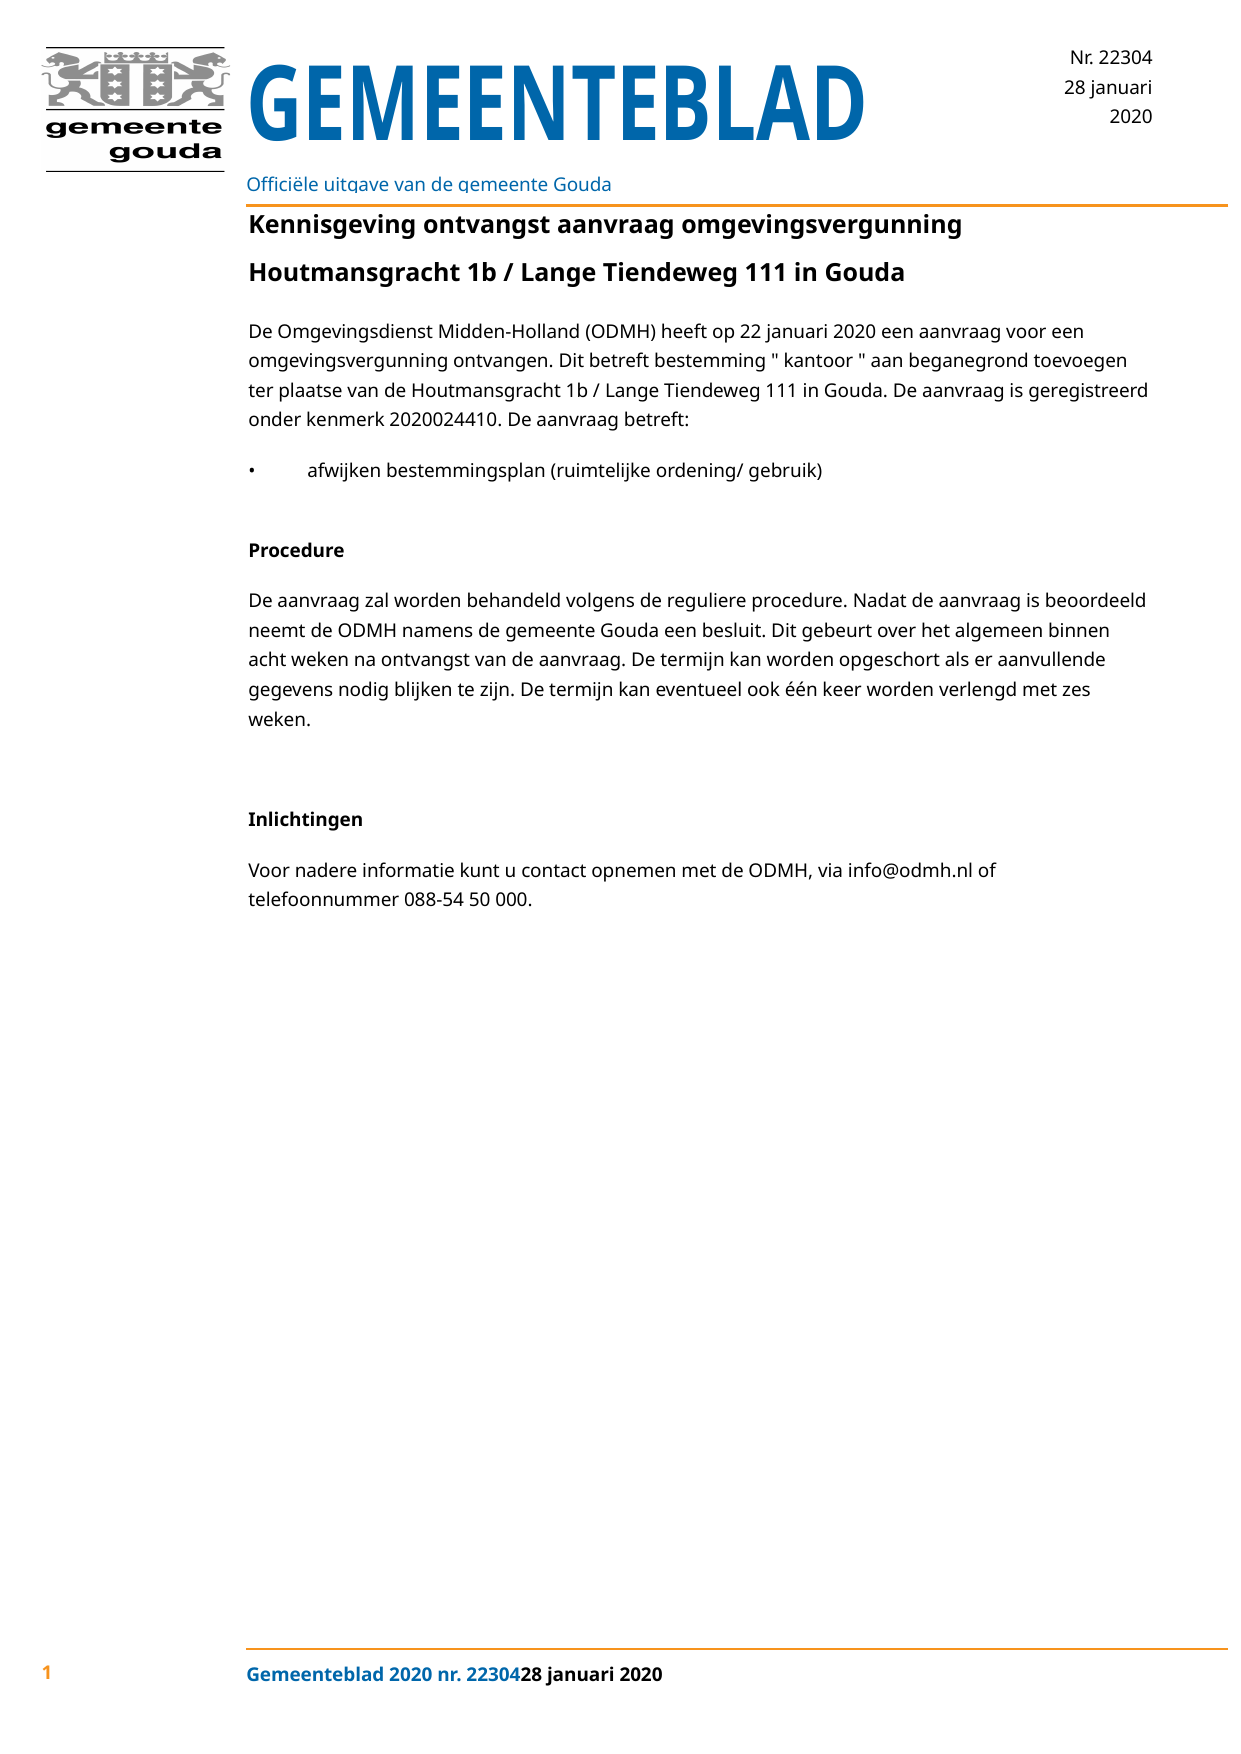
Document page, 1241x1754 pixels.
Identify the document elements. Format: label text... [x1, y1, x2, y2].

text Kennisgeving ontvangst aanvraag omgevingsvergunning Houtmansgracht 1b / Lange Tiendeweg 111 in Gouda [248, 207, 1152, 288]
text Procedure [248, 537, 1152, 563]
text De aanvraag zal worden behandeld volgens de reguliere procedure. Nadat de aanvraag is beoordeeld neemt de ODMH namens de gemeente Gouda een besluit. Dit gebeurt over het algemeen binnen acht weken na ontvangst van de aanvraag. De termijn kan worden opgeschort als er aanvullende gegevens nodig blijken te zijn. De termijn kan eventueel ook één keer worden verlengd met zes weken. [248, 587, 1152, 732]
text De Omgevingsdienst Midden-Holland (ODMH) heeft op 22 januari 2020 een aanvraag voor een omgevingsvergunning ontvangen. Dit betreft bestemming " kantoor " aan beganegrond toevoegen ter plaatse van de Houtmansgracht 1b / Lange Tiendeweg 111 in Gouda. De aanvraag is geregistreerd onder kenmerk 2020024410. De aanvraag betreft: [248, 318, 1152, 432]
text Voor nadere informatie kunt u contact opnemen met de ODMH, via info@odmh.nl of telefoonnummer 088-54 50 000. [248, 857, 1152, 912]
list afwijken bestemmingsplan (ruimtelijke ordening/ gebruik) [248, 457, 1152, 483]
picture [41, 47, 231, 172]
text Inlichtingen [248, 807, 1152, 832]
